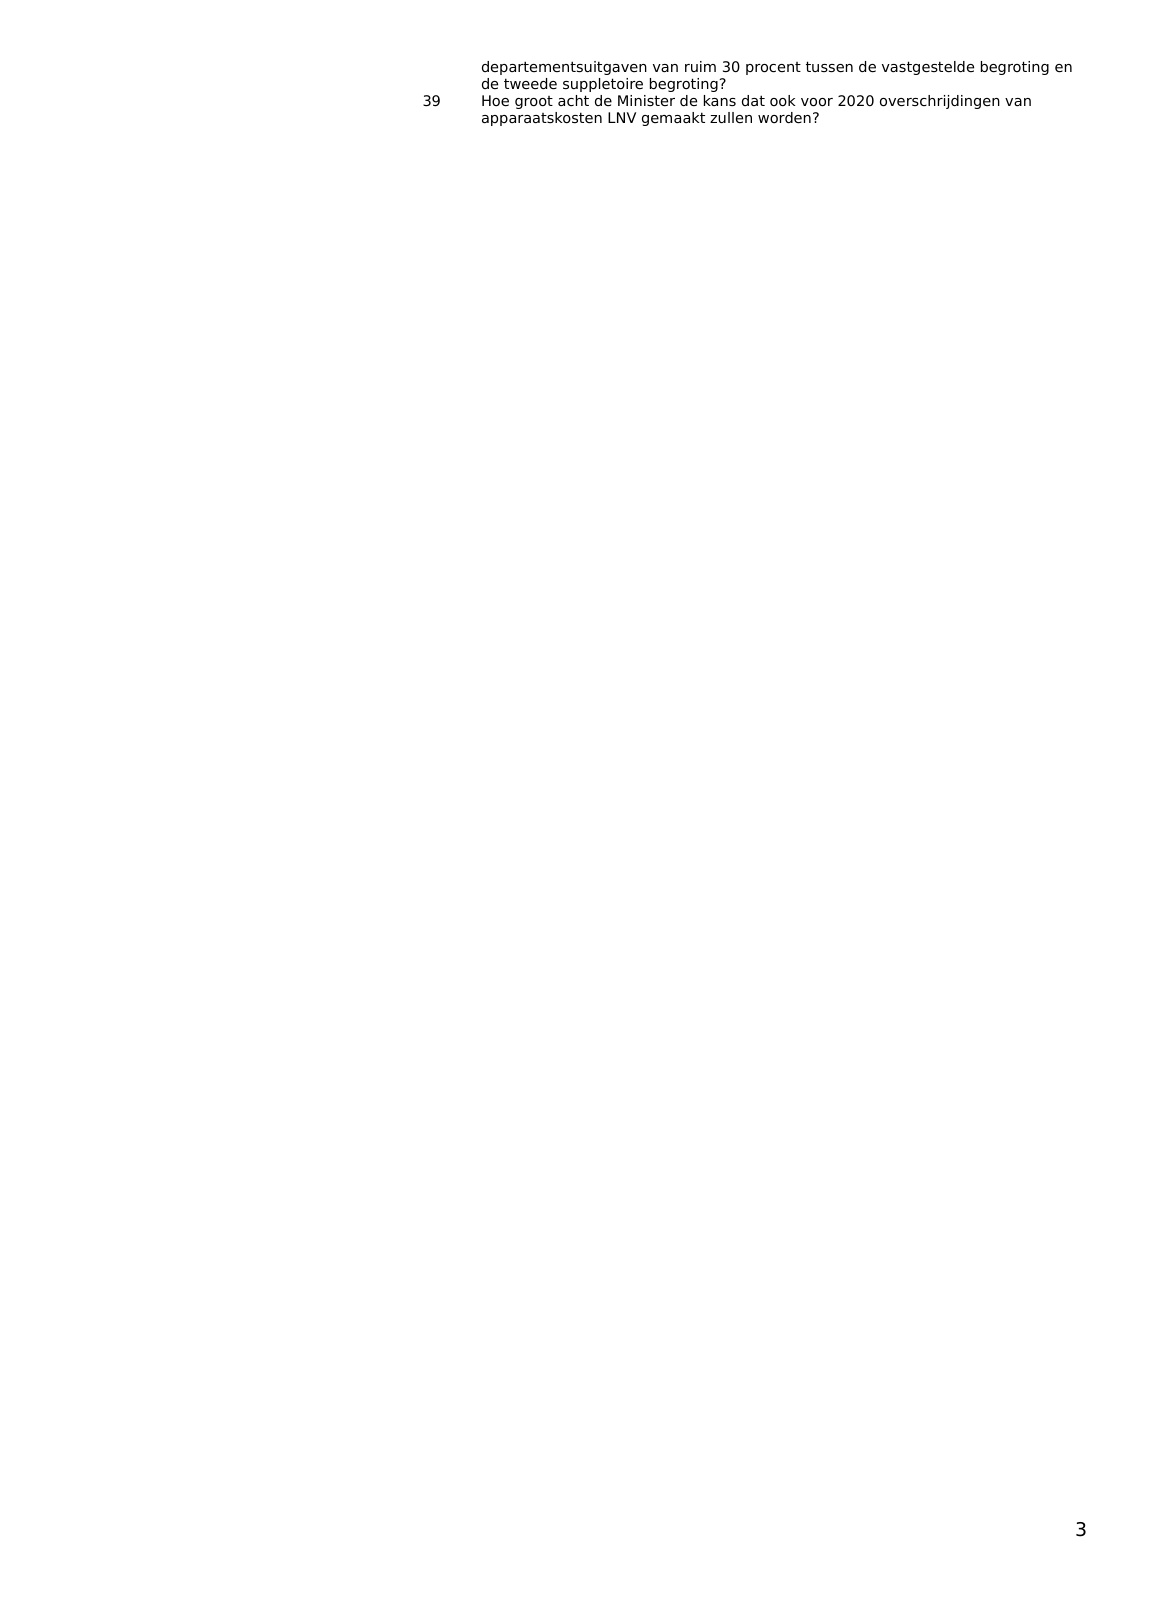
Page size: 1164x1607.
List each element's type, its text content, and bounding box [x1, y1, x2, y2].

table_cell departementsuitgaven van ruim 30 procent tussen de vastgestelde begroting en de tweede suppletoire begroting? [475, 59, 1087, 93]
table_cell Hoe groot acht de Minister de kans dat ook voor 2020 overschrijdingen van apparaatskosten LNV gemaakt zullen worden? [475, 93, 1087, 127]
table_cell [422, 59, 475, 93]
table_cell 39 [422, 93, 475, 127]
